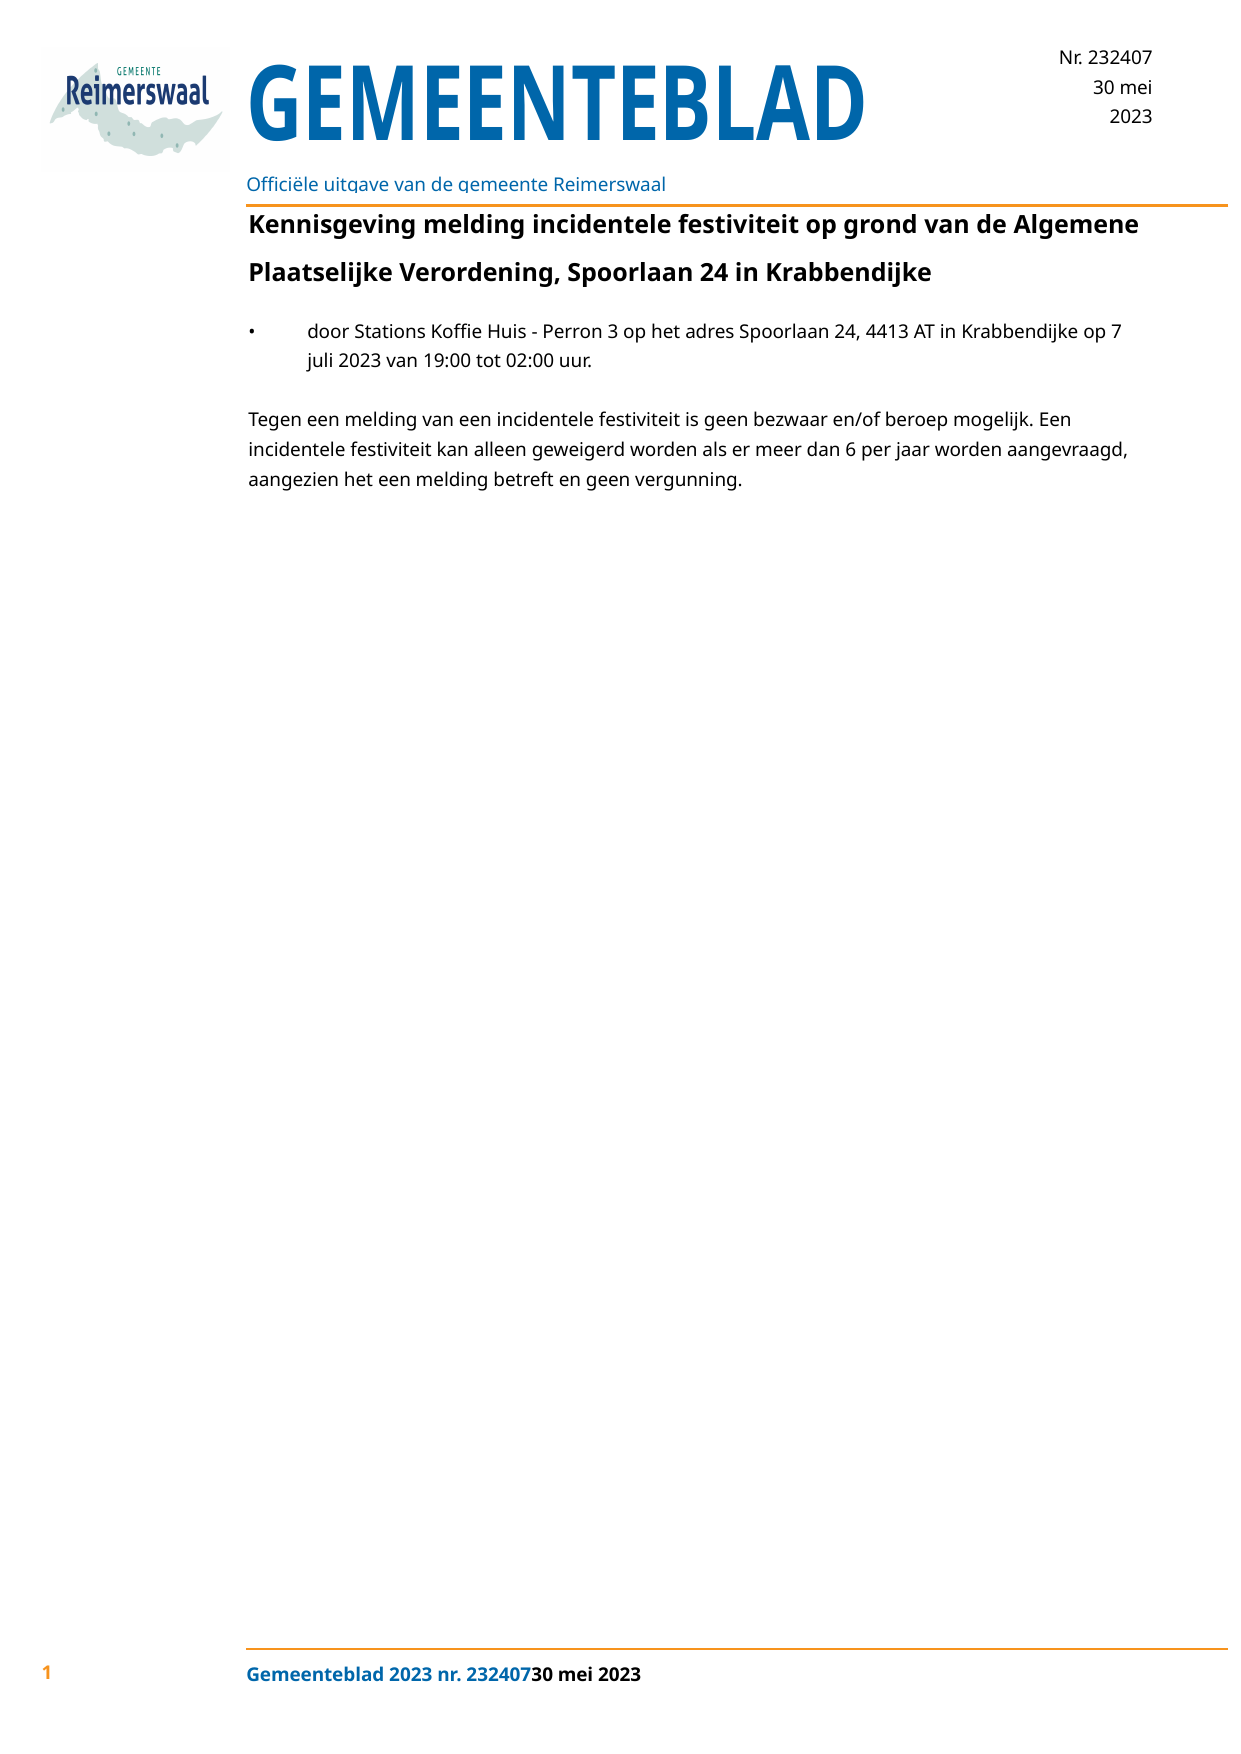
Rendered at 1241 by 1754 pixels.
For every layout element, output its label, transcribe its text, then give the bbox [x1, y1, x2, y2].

text Kennisgeving melding incidentele festiviteit op grond van de Algemene Plaatselijke Verordening, Spoorlaan 24 in Krabbendijke [248, 207, 1152, 288]
text Tegen een melding van een incidentele festiviteit is geen bezwaar en/of beroep mogelijk. Een incidentele festiviteit kan alleen geweigerd worden als er meer dan 6 per jaar worden aangevraagd, aangezien het een melding betreft en geen vergunning. [248, 407, 1152, 492]
list door Stations Koffie Huis - Perron 3 op het adres Spoorlaan 24, 4413 AT in Krabbendijke op 7 juli 2023 van 19:00 tot 02:00 uur. [248, 318, 1152, 373]
picture [41, 47, 231, 172]
